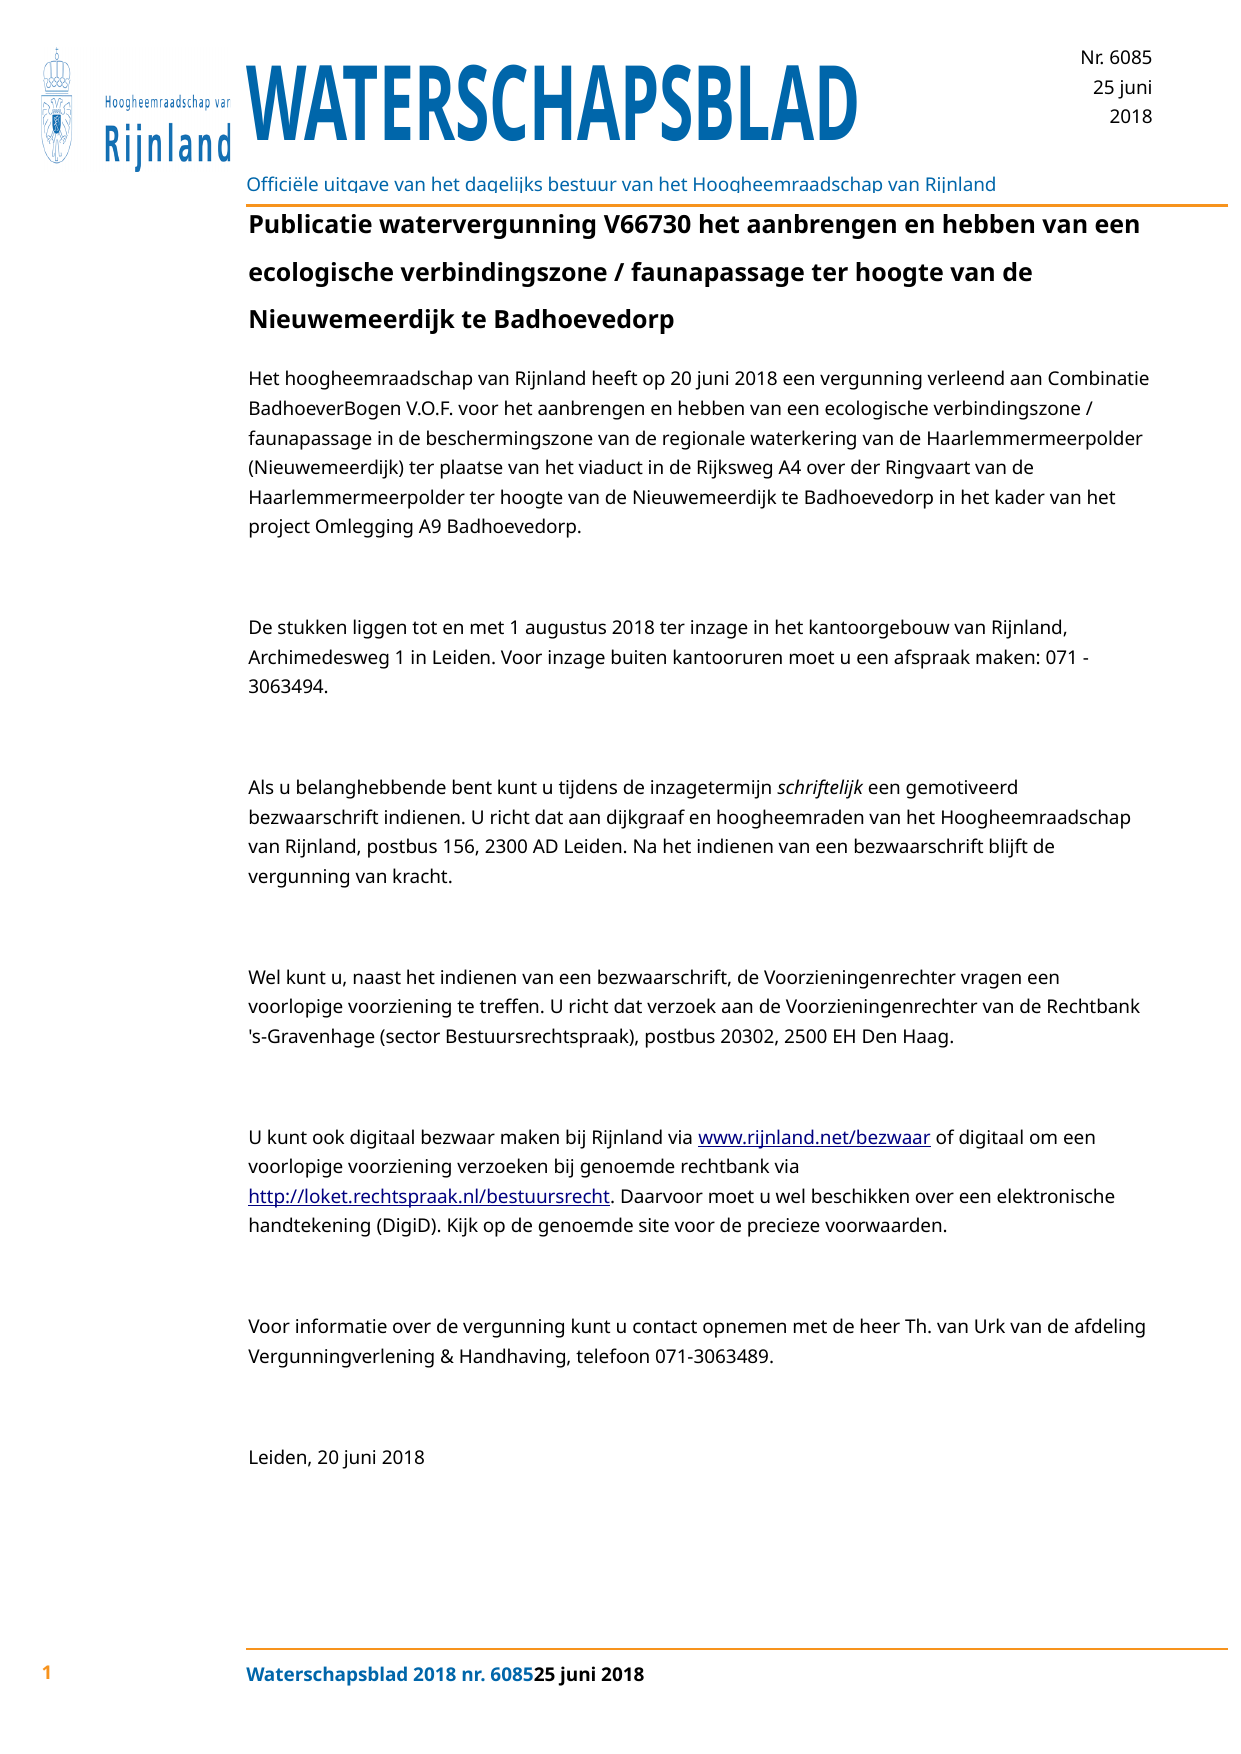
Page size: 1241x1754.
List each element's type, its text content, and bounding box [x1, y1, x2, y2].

text De stukken liggen tot en met 1 augustus 2018 ter inzage in het kantoorgebouw van Rijnland, Archimedesweg 1 in Leiden. Voor inzage buiten kantooruren moet u een afspraak maken: 071 - 3063494. [248, 614, 1152, 699]
text Het hoogheemraadschap van Rijnland heeft op 20 juni 2018 een vergunning verleend aan Combinatie BadhoeverBogen V.O.F. voor het aanbrengen en hebben van een ecologische verbindingszone / faunapassage in de beschermingszone van de regionale waterkering van de Haarlemmermeerpolder (Nieuwemeerdijk) ter plaatse van het viaduct in de Rijksweg A4 over der Ringvaart van de Haarlemmermeerpolder ter hoogte van de Nieuwemeerdijk te Badhoevedorp in het kader van het project Omlegging A9 Badhoevedorp. [248, 366, 1152, 539]
text Voor informatie over de vergunning kunt u contact opnemen met de heer Th. van Urk van de afdeling Vergunningverlening & Handhaving, telefoon 071-3063489. [248, 1313, 1152, 1369]
text Als u belanghebbende bent kunt u tijdens de inzagetermijn schriftelijk een gemotiveerd bezwaarschrift indienen. U richt dat aan dijkgraaf en hoogheemraden van het Hoogheemraadschap van Rijnland, postbus 156, 2300 AD Leiden. Na het indienen van een bezwaarschrift blijft de vergunning van kracht. [248, 774, 1152, 889]
text U kunt ook digitaal bezwaar maken bij Rijnland via www.rijnland.net/bezwaar of digitaal om een voorlopige voorziening verzoeken bij genoemde rechtbank via http://loket.rechtspraak.nl/bestuursrecht. Daarvoor moet u wel beschikken over een elektronische handtekening (DigiD). Kijk op de genoemde site voor de precieze voorwaarden. [248, 1124, 1152, 1238]
picture [41, 47, 231, 172]
text Leiden, 20 juni 2018 [248, 1444, 1152, 1469]
text Publicatie watervergunning V66730 het aanbrengen en hebben van een ecologische verbindingszone / faunapassage ter hoogte van de Nieuwemeerdijk te Badhoevedorp [248, 207, 1152, 336]
text Wel kunt u, naast het indienen van een bezwaarschrift, de Voorzieningenrechter vragen een voorlopige voorziening te treffen. U richt dat verzoek aan de Voorzieningenrechter van de Rechtbank 's-Gravenhage (sector Bestuursrechtspraak), postbus 20302, 2500 EH Den Haag. [248, 964, 1152, 1049]
